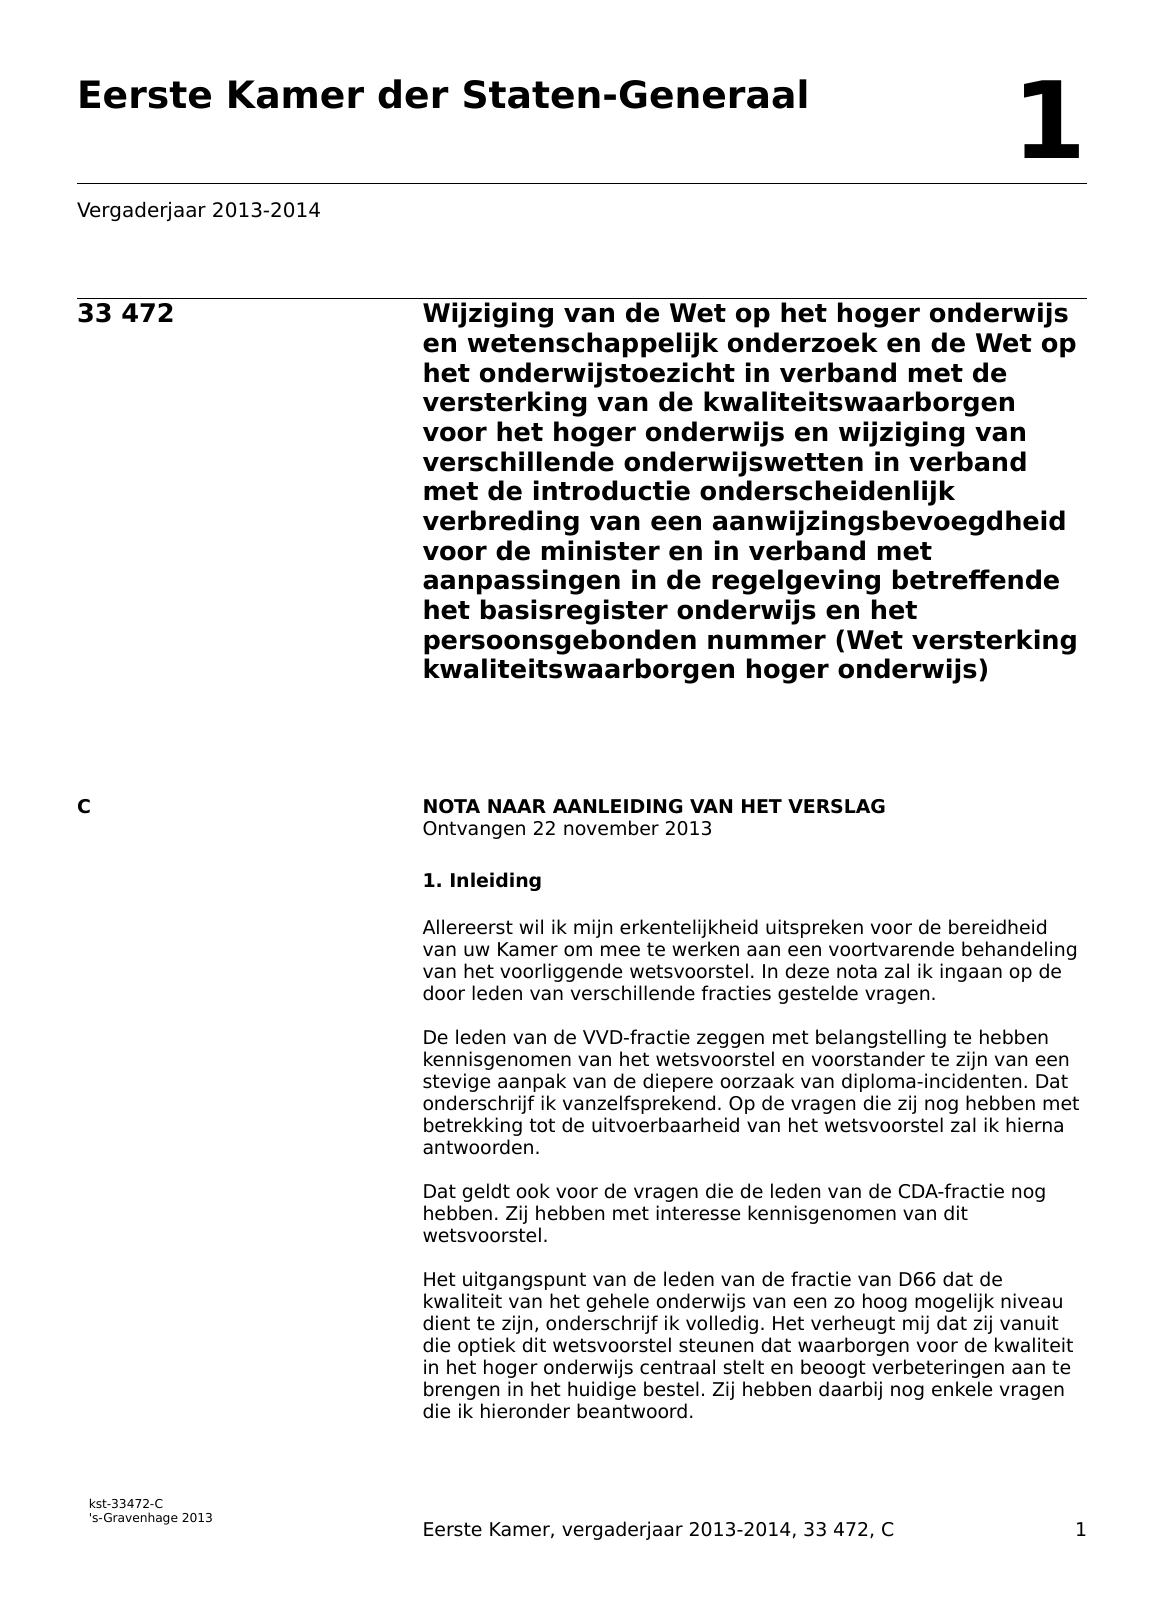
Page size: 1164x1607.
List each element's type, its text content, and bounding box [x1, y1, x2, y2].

table_header 1 [886, 59, 1087, 183]
text 's-Gravenhage 2013 [88, 1511, 323, 1525]
subtitle C NOTA NAAR AANLEIDING VAN HET VERSLAG [77, 796, 1087, 818]
table_cell Vergaderjaar 2013-2014 [77, 184, 1087, 298]
subtitle 1. Inleiding [422, 870, 1087, 892]
text Allereerst wil ik mijn erkentelijkheid uitspreken voor de bereidheid van uw Kamer om mee te werken aan een voortvarende behandeling van het voorliggende wetsvoorstel. In deze nota zal ik ingaan op de door leden van verschillende fracties gestelde vragen. [422, 917, 1087, 1005]
text De leden van de VVD-fractie zeggen met belangstelling te hebben kennisgenomen van het wetsvoorstel en voorstander te zijn van een stevige aanpak van de diepere oorzaak van diploma-incidenten. Dat onderschrijf ik vanzelfsprekend. Op de vragen die zij nog hebben met betrekking tot de uitvoerbaarheid van het wetsvoorstel zal ik hierna antwoorden. [422, 1027, 1087, 1159]
subtitle 33 472 Wijziging van de Wet op het hoger onderwijs en wetenschappelijk onderzoek en de Wet op het onderwijstoezicht in verband met de versterking van de kwaliteitswaarborgen voor het hoger onderwijs en wijziging van verschillende onderwijswetten in verband met de introductie onderscheidenlijk verbreding van een aanwijzingsbevoegdheid voor de minister en in verband met aanpassingen in de regelgeving betreffende het basisregister onderwijs en het persoonsgebonden nummer (Wet versterking kwaliteitswaarborgen hoger onderwijs) [77, 299, 1087, 685]
text Het uitgangspunt van de leden van de fractie van D66 dat de kwaliteit van het gehele onderwijs van een zo hoog mogelijk niveau dient te zijn, onderschrijf ik volledig. Het verheugt mij dat zij vanuit die optiek dit wetsvoorstel steunen dat waarborgen voor de kwaliteit in het hoger onderwijs centraal stelt en beoogt verbeteringen aan te brengen in het huidige bestel. Zij hebben daarbij nog enkele vragen die ik hieronder beantwoord. [422, 1269, 1087, 1423]
table_header Eerste Kamer der Staten-Generaal [77, 59, 886, 183]
text Dat geldt ook voor de vragen die de leden van de CDA-fractie nog hebben. Zij hebben met interesse kennisgenomen van dit wetsvoorstel. [422, 1181, 1087, 1247]
text kst-33472-C [88, 1497, 323, 1511]
text Ontvangen 22 november 2013 [422, 818, 1087, 840]
